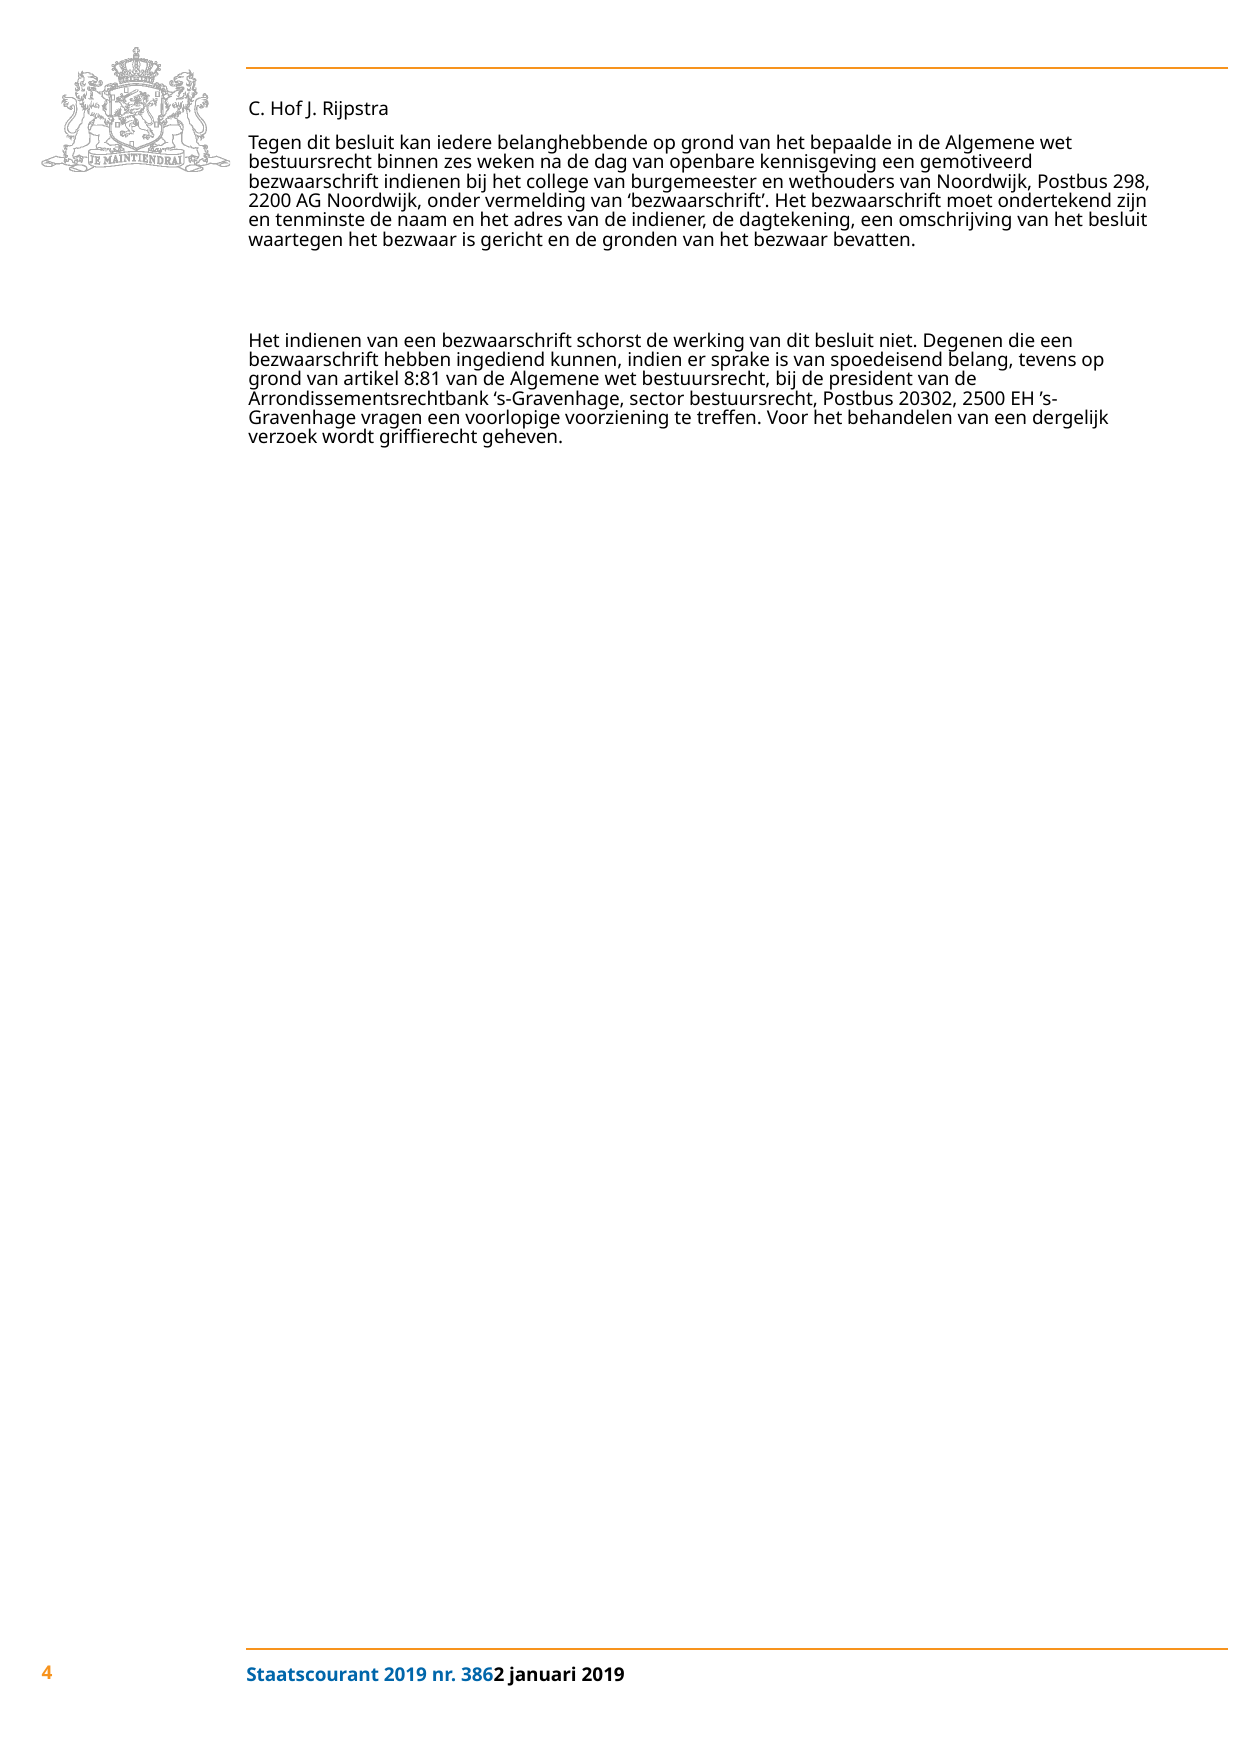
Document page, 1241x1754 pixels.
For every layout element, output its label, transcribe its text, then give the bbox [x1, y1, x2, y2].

picture [41, 47, 231, 172]
text Het indienen van een bezwaarschrift schorst de werking van dit besluit niet. Degenen die een bezwaarschrift hebben ingediend kunnen, indien er sprake is van spoedeisend belang, tevens op grond van artikel 8:81 van de Algemene wet bestuursrecht, bij de president van de Arrondissementsrechtbank ‘s-Gravenhage, sector bestuursrecht, Postbus 20302, 2500 EH ’s-Gravenhage vragen een voorlopige voorziening te treffen. Voor het behandelen van een dergelijk verzoek wordt griffierecht geheven. [248, 332, 1152, 447]
text Tegen dit besluit kan iedere belanghebbende op grond van het bepaalde in de Algemene wet bestuursrecht binnen zes weken na de dag van openbare kennisgeving een gemotiveerd bezwaarschrift indienen bij het college van burgemeester en wethouders van Noordwijk, Postbus 298, 2200 AG Noordwijk, onder vermelding van ‘bezwaarschrift’. Het bezwaarschrift moet ondertekend zijn en tenminste de naam en het adres van de indiener, de dagtekening, een omschrijving van het besluit waartegen het bezwaar is gericht en de gronden van het bezwaar bevatten. [248, 134, 1152, 250]
text C. Hof J. Rijpstra [248, 95, 1152, 121]
